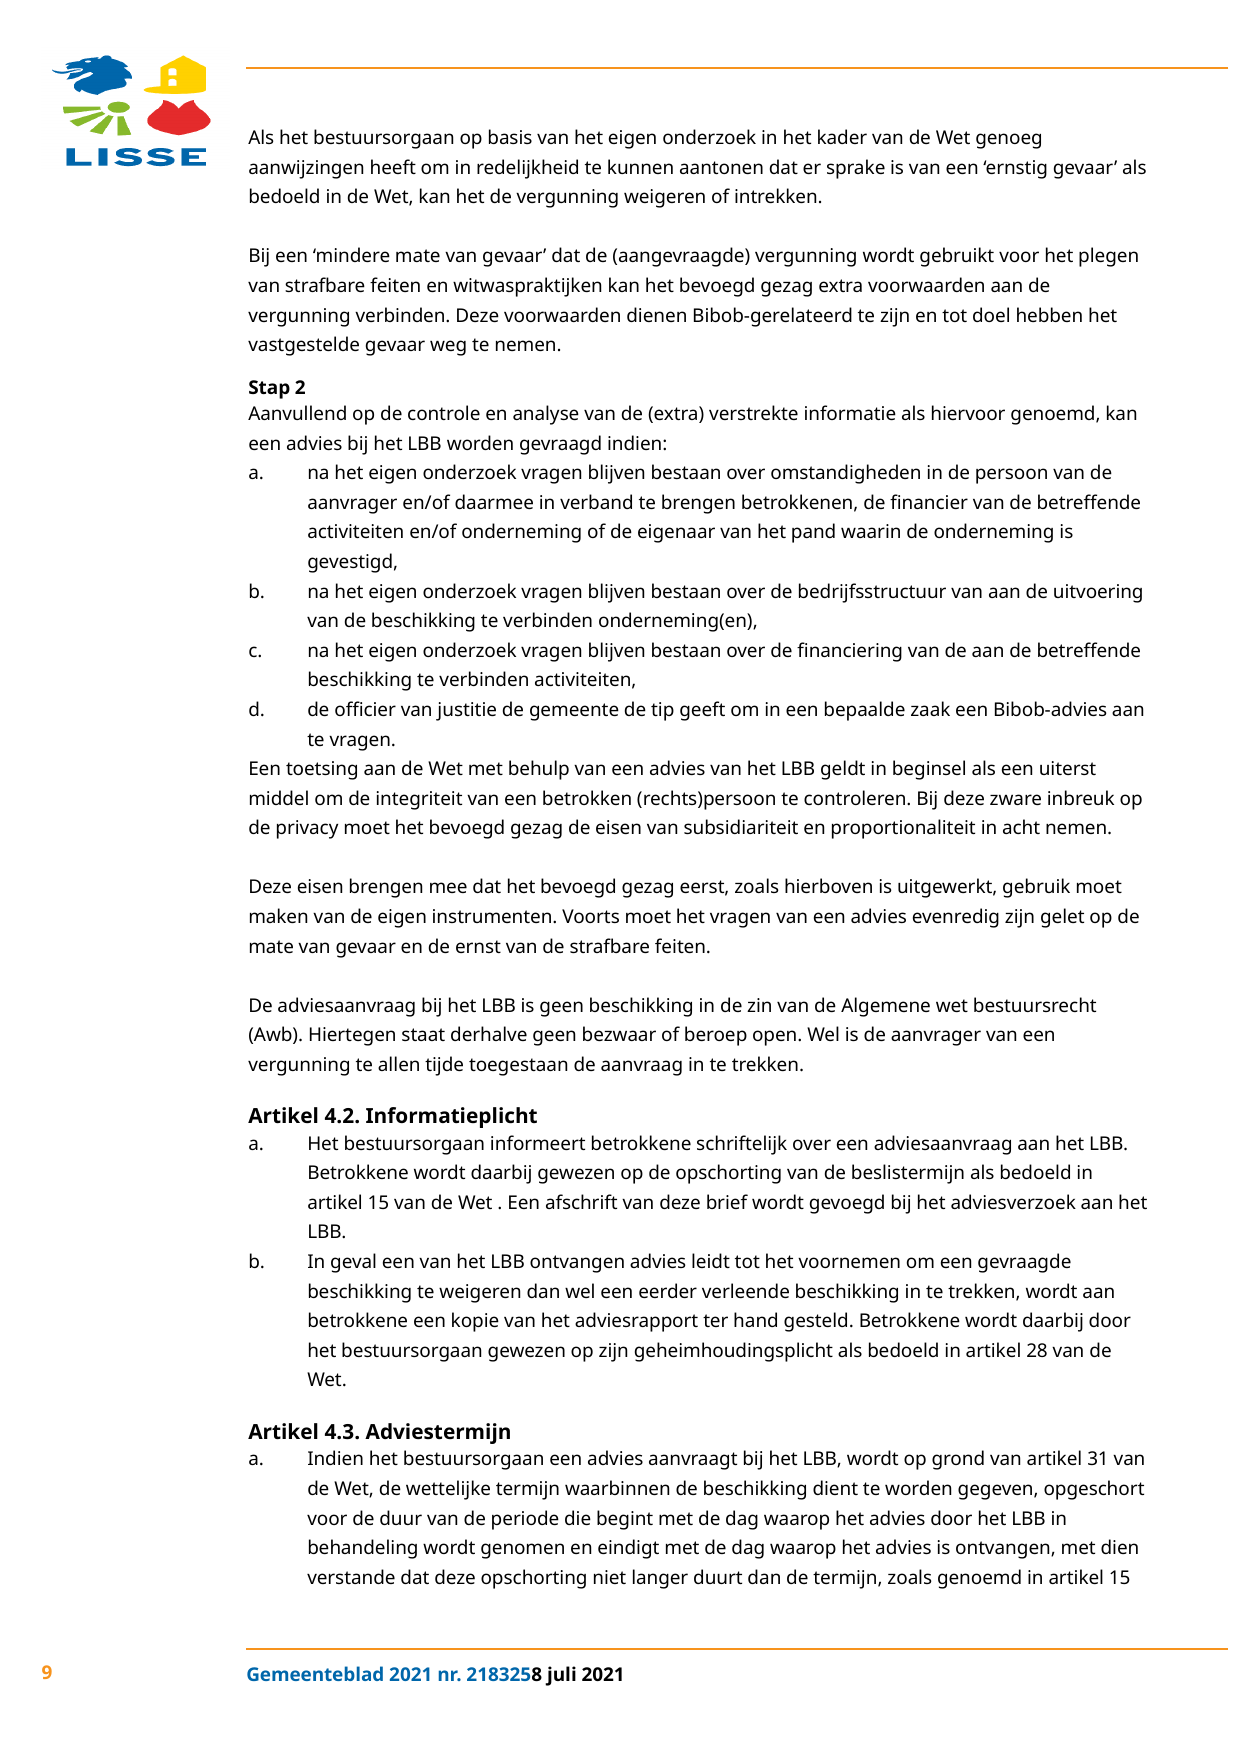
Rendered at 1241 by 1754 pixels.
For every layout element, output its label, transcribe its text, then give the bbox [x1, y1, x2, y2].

text De adviesaanvraag bij het LBB is geen beschikking in de zin van de Algemene wet bestuursrecht (Awb). Hiertegen staat derhalve geen bezwaar of beroep open. Wel is de aanvrager van een vergunning te allen tijde toegestaan de aanvraag in te trekken. [248, 992, 1152, 1077]
text Bij een ‘mindere mate van gevaar’ dat de (aangevraagde) vergunning wordt gebruikt voor het plegen van strafbare feiten en witwaspraktijken kan het bevoegd gezag extra voorwaarden aan de vergunning verbinden. Deze voorwaarden dienen Bibob-gerelateerd te zijn en tot doel hebben het vastgestelde gevaar weg te nemen. [248, 243, 1152, 357]
list na het eigen onderzoek vragen blijven bestaan over de financiering van de aan de betreffende beschikking te verbinden activiteiten, [248, 637, 1152, 692]
list Indien het bestuursorgaan een advies aanvraagt bij het LBB, wordt op grond van artikel 31 van de Wet, de wettelijke termijn waarbinnen de beschikking dient te worden gegeven, opgeschort voor de duur van de periode die begint met de dag waarop het advies door het LBB in behandeling wordt genomen en eindigt met de dag waarop het advies is ontvangen, met dien verstande dat deze opschorting niet langer duurt dan de termijn, zoals genoemd in artikel 15 [248, 1446, 1152, 1589]
picture [41, 47, 231, 172]
text Als het bestuursorgaan op basis van het eigen onderzoek in het kader van de Wet genoeg aanwijzingen heeft om in redelijkheid te kunnen aantonen dat er sprake is van een ‘ernstig gevaar’ als bedoeld in de Wet, kan het de vergunning weigeren of intrekken. [248, 124, 1152, 209]
text Deze eisen brengen mee dat het bevoegd gezag eerst, zoals hierboven is uitgewerkt, gebruik moet maken van de eigen instrumenten. Voorts moet het vragen van een advies evenredig zijn gelet op de mate van gevaar en de ernst van de strafbare feiten. [248, 874, 1152, 958]
list Het bestuursorgaan informeert betrokkene schriftelijk over een adviesaanvraag aan het LBB. Betrokkene wordt daarbij gewezen op de opschorting van de beslistermijn als bedoeld in artikel 15 van de Wet . Een afschrift van deze brief wordt gevoegd bij het adviesverzoek aan het LBB. [248, 1130, 1152, 1244]
text Stap 2 [248, 374, 1152, 400]
list na het eigen onderzoek vragen blijven bestaan over de bedrijfsstructuur van aan de uitvoering van de beschikking te verbinden onderneming(en), [248, 578, 1152, 633]
list na het eigen onderzoek vragen blijven bestaan over omstandigheden in de persoon van de aanvrager en/of daarmee in verband te brengen betrokkenen, de financier van de betreffende activiteiten en/of onderneming of de eigenaar van het pand waarin de onderneming is gevestigd, [248, 459, 1152, 574]
text Aanvullend op de controle en analyse van de (extra) verstrekte informatie als hiervoor genoemd, kan een advies bij het LBB worden gevraagd indien: [248, 400, 1152, 456]
text Een toetsing aan de Wet met behulp van een advies van het LBB geldt in beginsel als een uiterst middel om de integriteit van een betrokken (rechts)persoon te controleren. Bij deze zware inbreuk op de privacy moet het bevoegd gezag de eisen van subsidiariteit en proportionaliteit in acht nemen. [248, 755, 1152, 840]
list de officier van justitie de gemeente de tip geeft om in een bepaalde zaak een Bibob-advies aan te vragen. [248, 696, 1152, 751]
text Artikel 4.2. Informatieplicht [248, 1102, 1152, 1130]
text Artikel 4.3. Adviestermijn [248, 1417, 1152, 1446]
list In geval een van het LBB ontvangen advies leidt tot het voornemen om een gevraagde beschikking te weigeren dan wel een eerder verleende beschikking in te trekken, wordt aan betrokkene een kopie van het adviesrapport ter hand gesteld. Betrokkene wordt daarbij door het bestuursorgaan gewezen op zijn geheimhoudingsplicht als bedoeld in artikel 28 van de Wet. [248, 1248, 1152, 1392]
